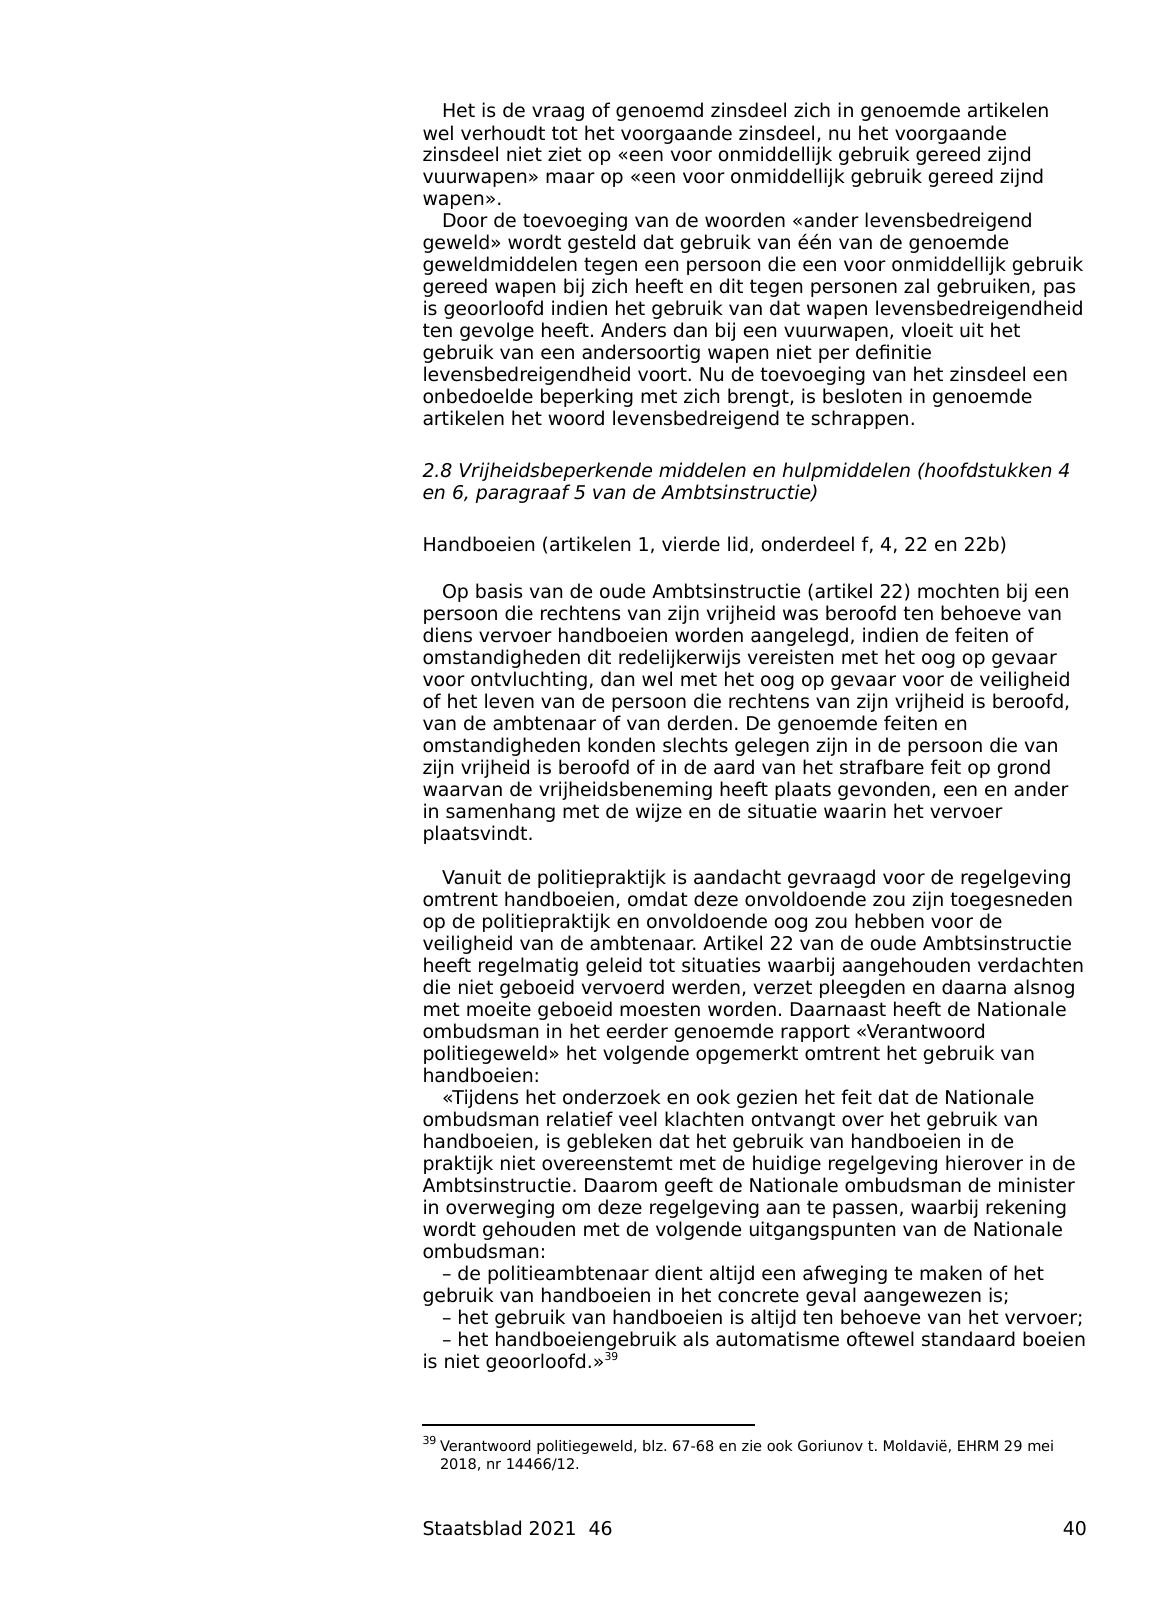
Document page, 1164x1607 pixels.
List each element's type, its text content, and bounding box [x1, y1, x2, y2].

text – het gebruik van handboeien is altijd ten behoeve van het vervoer; [422, 1307, 1087, 1328]
text – het handboeiengebruik als automatisme oftewel standaard boeien is niet geoorloofd.» [422, 1328, 1087, 1372]
subtitle Handboeien (artikelen 1, vierde lid, onderdeel f, 4, 22 en 22b) [422, 534, 1087, 556]
text Vanuit de politiepraktijk is aandacht gevraagd voor de regelgeving omtrent handboeien, omdat deze onvoldoende zou zijn toegesneden op de politiepraktijk en onvoldoende oog zou hebben voor de veiligheid van de ambtenaar. Artikel 22 van de oude Ambtsinstructie heeft regelmatig geleid tot situaties waarbij aangehouden verdachten die niet geboeid vervoerd werden, verzet pleegden en daarna alsnog met moeite geboeid moesten worden. Daarnaast heeft de Nationale ombudsman in het eerder genoemde rapport «Verantwoord politiegeweld» het volgende opgemerkt omtrent het gebruik van handboeien: [422, 867, 1087, 1087]
text Op basis van de oude Ambtsinstructie (artikel 22) mochten bij een persoon die rechtens van zijn vrijheid was beroofd ten behoeve van diens vervoer handboeien worden aangelegd, indien de feiten of omstandigheden dit redelijkerwijs vereisten met het oog op gevaar voor ontvluchting, dan wel met het oog op gevaar voor de veiligheid of het leven van de persoon die rechtens van zijn vrijheid is beroofd, van de ambtenaar of van derden. De genoemde feiten en omstandigheden konden slechts gelegen zijn in de persoon die van zijn vrijheid is beroofd of in de aard van het strafbare feit op grond waarvan de vrijheidsbeneming heeft plaats gevonden, een en ander in samenhang met de wijze en de situatie waarin het vervoer plaatsvindt. [422, 581, 1087, 845]
text – de politieambtenaar dient altijd een afweging te maken of het gebruik van handboeien in het concrete geval aangewezen is; [422, 1263, 1087, 1307]
text Door de toevoeging van de woorden «ander levensbedreigend geweld» wordt gesteld dat gebruik van één van de genoemde geweldmiddelen tegen een persoon die een voor onmiddellijk gebruik gereed wapen bij zich heeft en dit tegen personen zal gebruiken, pas is geoorloofd indien het gebruik van dat wapen levensbedreigendheid ten gevolge heeft. Anders dan bij een vuurwapen, vloeit uit het gebruik van een andersoortig wapen niet per definitie levensbedreigendheid voort. Nu de toevoeging van het zinsdeel een onbedoelde beperking met zich brengt, is besloten in genoemde artikelen het woord levensbedreigend te schrappen. [422, 210, 1087, 430]
subtitle 2.8 Vrijheidsbeperkende middelen en hulpmiddelen (hoofdstukken 4 en 6, paragraaf 5 van de Ambtsinstructie) [422, 460, 1087, 504]
text «Tijdens het onderzoek en ook gezien het feit dat de Nationale ombudsman relatief veel klachten ontvangt over het gebruik van handboeien, is gebleken dat het gebruik van handboeien in de praktijk niet overeenstemt met de huidige regelgeving hierover in de Ambtsinstructie. Daarom geeft de Nationale ombudsman de minister in overweging om deze regelgeving aan te passen, waarbij rekening wordt gehouden met de volgende uitgangspunten van de Nationale ombudsman: [422, 1087, 1087, 1263]
text Verantwoord politiegeweld, blz. 67-68 en zie ook Goriunov t. Moldavië, EHRM 29 mei 2018, nr 14466/12. [422, 1434, 1087, 1473]
text Het is de vraag of genoemd zinsdeel zich in genoemde artikelen wel verhoudt tot het voorgaande zinsdeel, nu het voorgaande zinsdeel niet ziet op «een voor onmiddellijk gebruik gereed zijnd vuurwapen» maar op «een voor onmiddellijk gebruik gereed zijnd wapen». [422, 100, 1087, 210]
